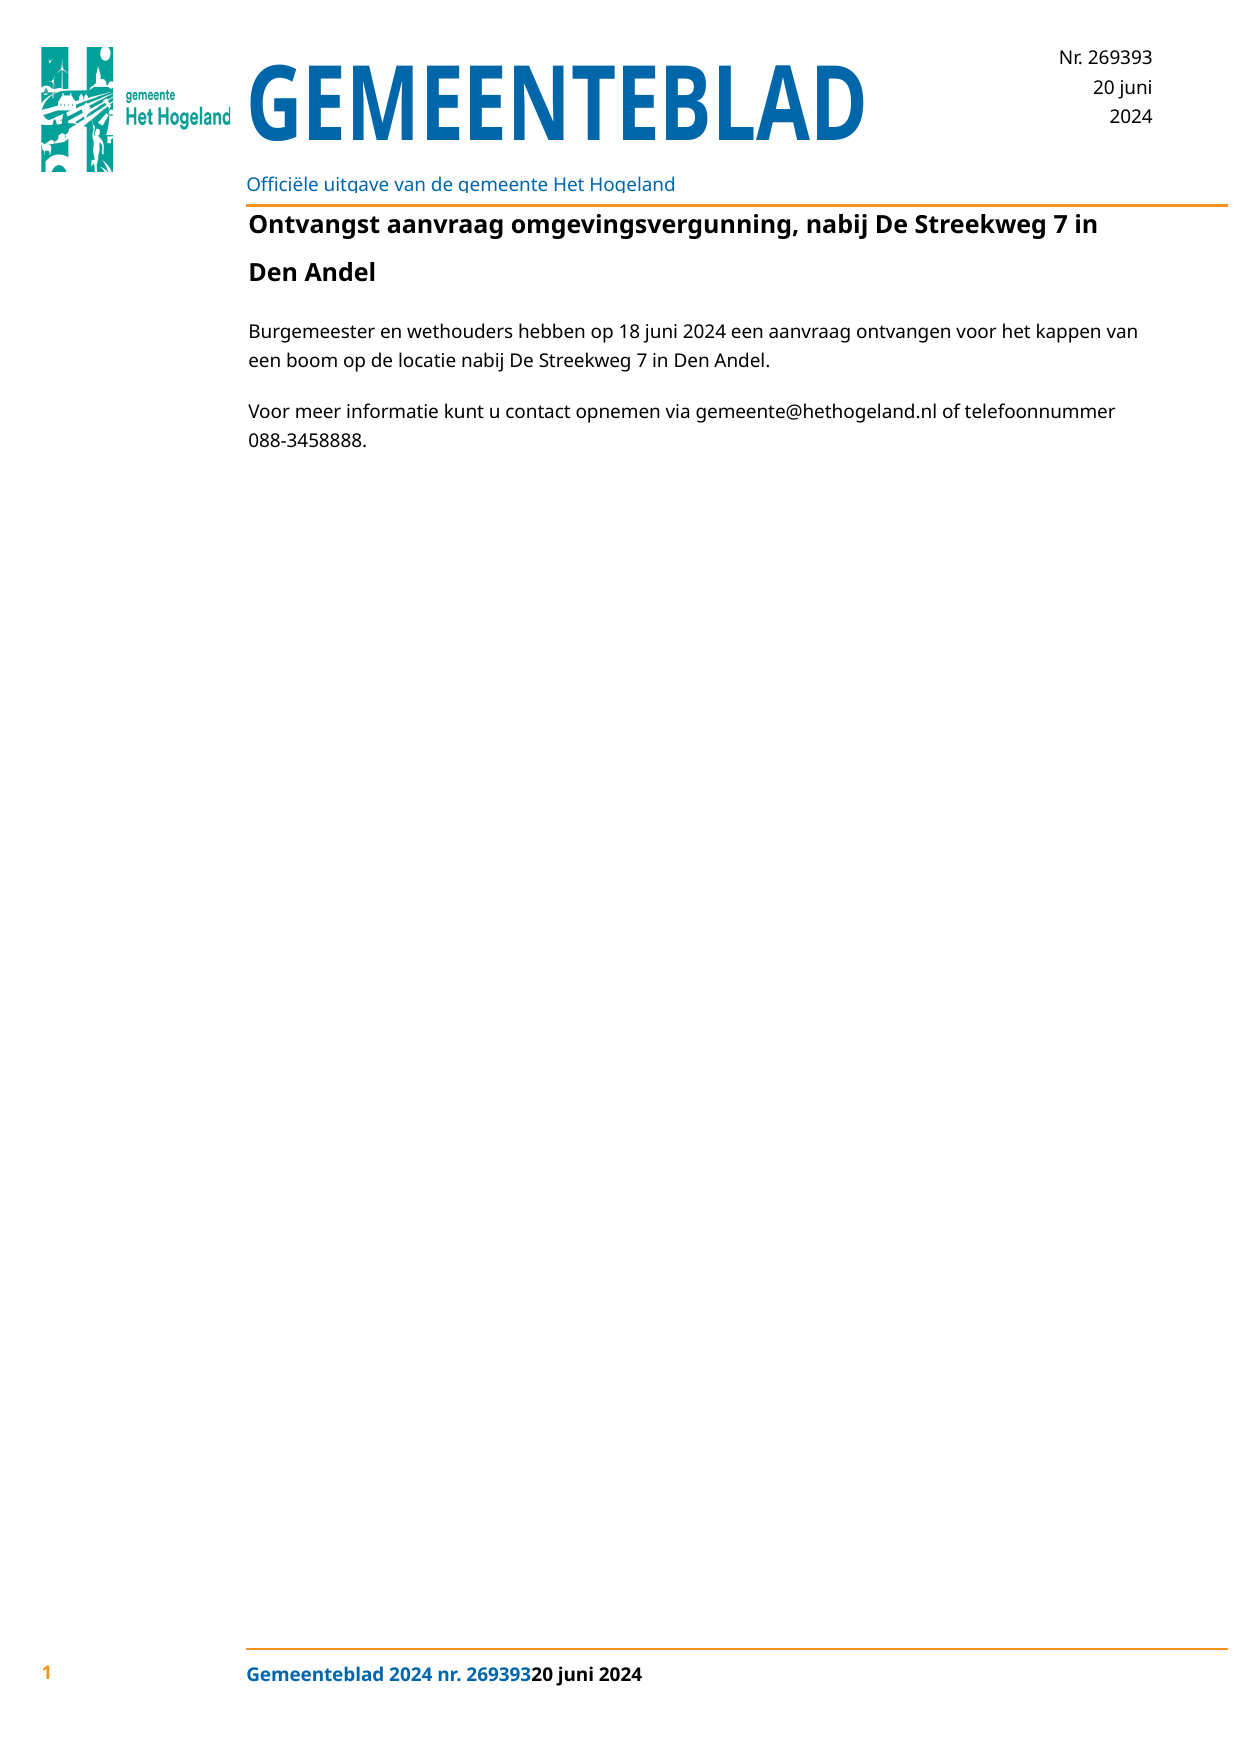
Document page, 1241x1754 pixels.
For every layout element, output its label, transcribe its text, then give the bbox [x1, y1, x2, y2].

text Voor meer informatie kunt u contact opnemen via gemeente@hethogeland.nl of telefoonnummer 088-3458888. [248, 398, 1152, 453]
picture [41, 47, 231, 172]
text Burgemeester en wethouders hebben op 18 juni 2024 een aanvraag ontvangen voor het kappen van een boom op de locatie nabij De Streekweg 7 in Den Andel. [248, 318, 1152, 373]
text Ontvangst aanvraag omgevingsvergunning, nabij De Streekweg 7 in Den Andel [248, 207, 1152, 288]
